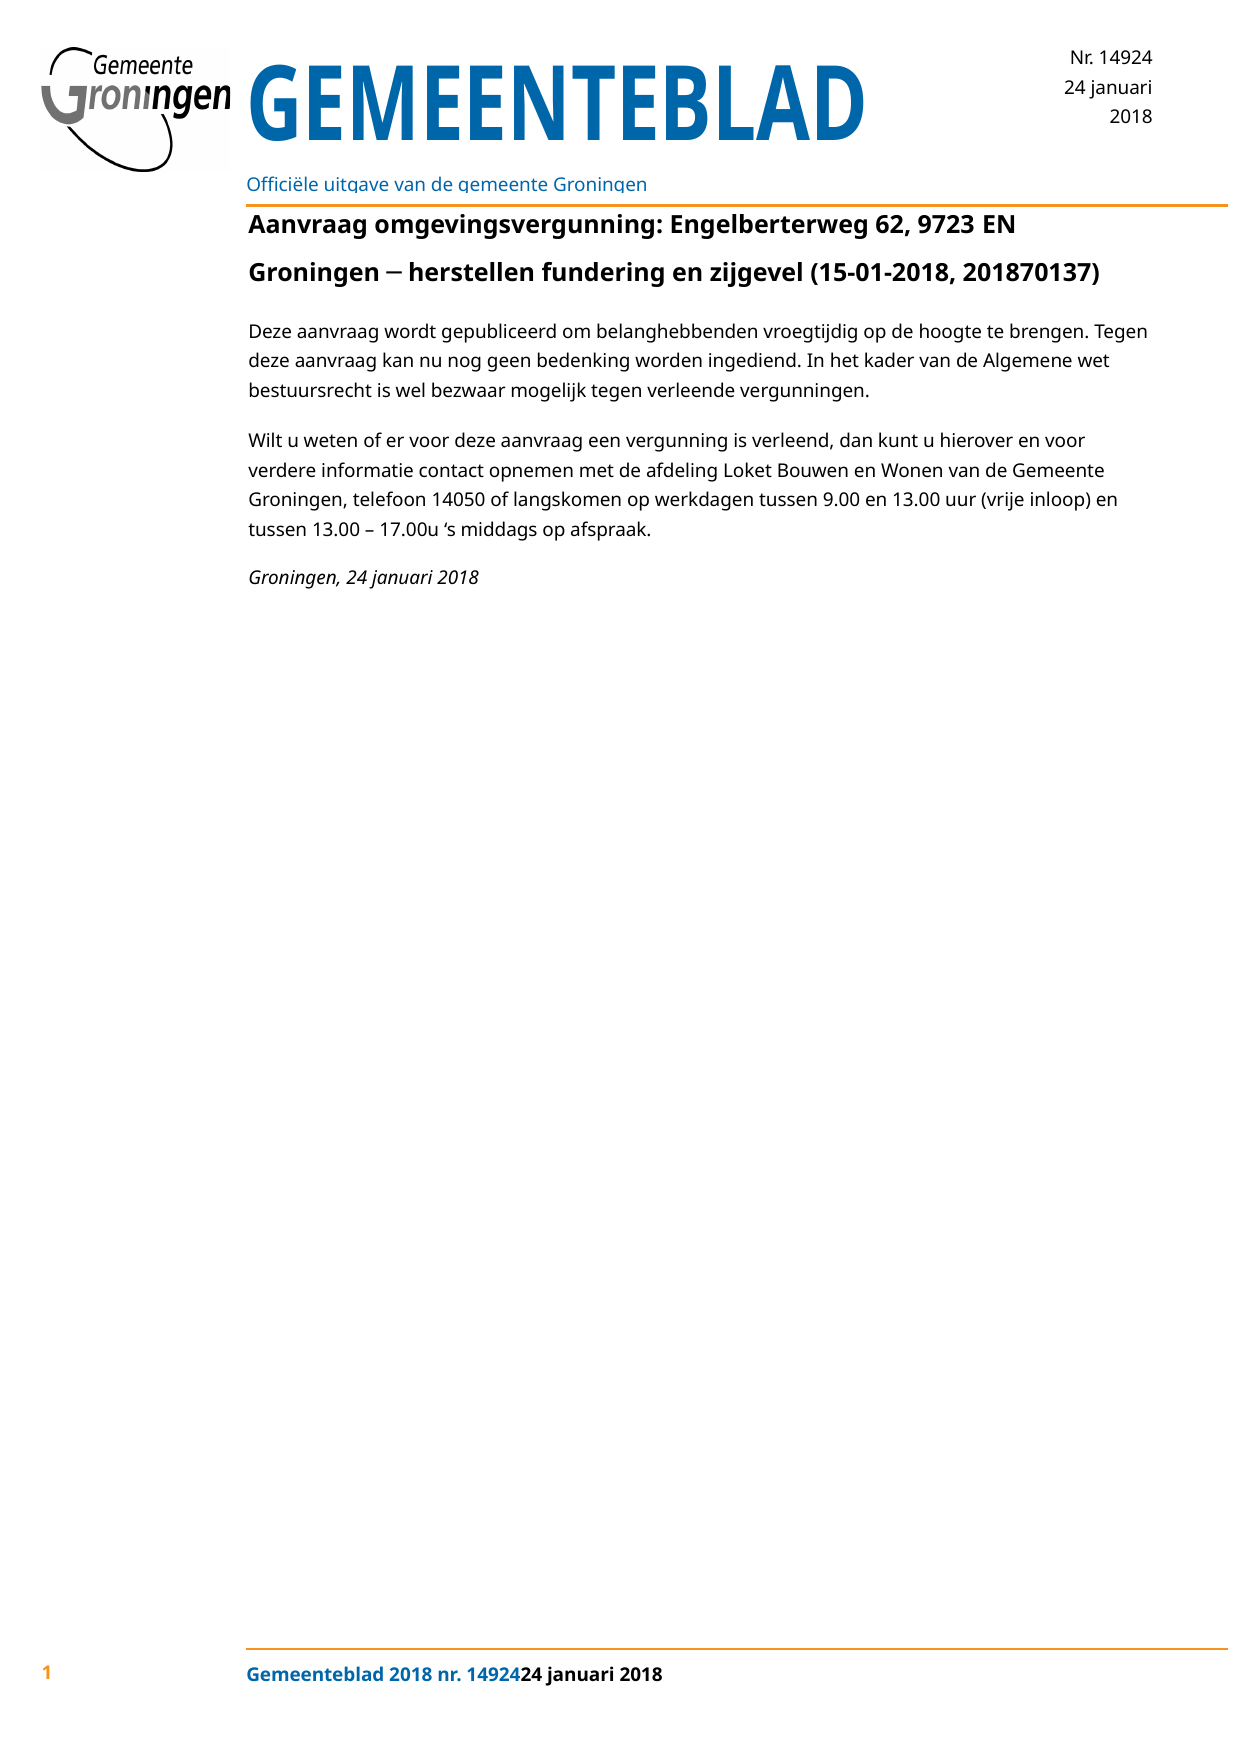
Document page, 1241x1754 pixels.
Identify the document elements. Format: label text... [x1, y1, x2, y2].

text Aanvraag omgevingsvergunning: Engelberterweg 62, 9723 EN Groningen ─ herstellen fundering en zijgevel (15-01-2018, 201870137) [248, 207, 1152, 288]
text Groningen, 24 januari 2018 [248, 564, 1152, 590]
text Deze aanvraag wordt gepubliceerd om belanghebbenden vroegtijdig op de hoogte te brengen. Tegen deze aanvraag kan nu nog geen bedenking worden ingediend. In het kader van de Algemene wet bestuursrecht is wel bezwaar mogelijk tegen verleende vergunningen. [248, 318, 1152, 403]
picture [41, 47, 231, 172]
text Wilt u weten of er voor deze aanvraag een vergunning is verleend, dan kunt u hierover en voor verdere informatie contact opnemen met de afdeling Loket Bouwen en Wonen van de Gemeente Groningen, telefoon 14050 of langskomen op werkdagen tussen 9.00 en 13.00 uur (vrije inloop) en tussen 13.00 – 17.00u ‘s middags op afspraak. [248, 427, 1152, 542]
